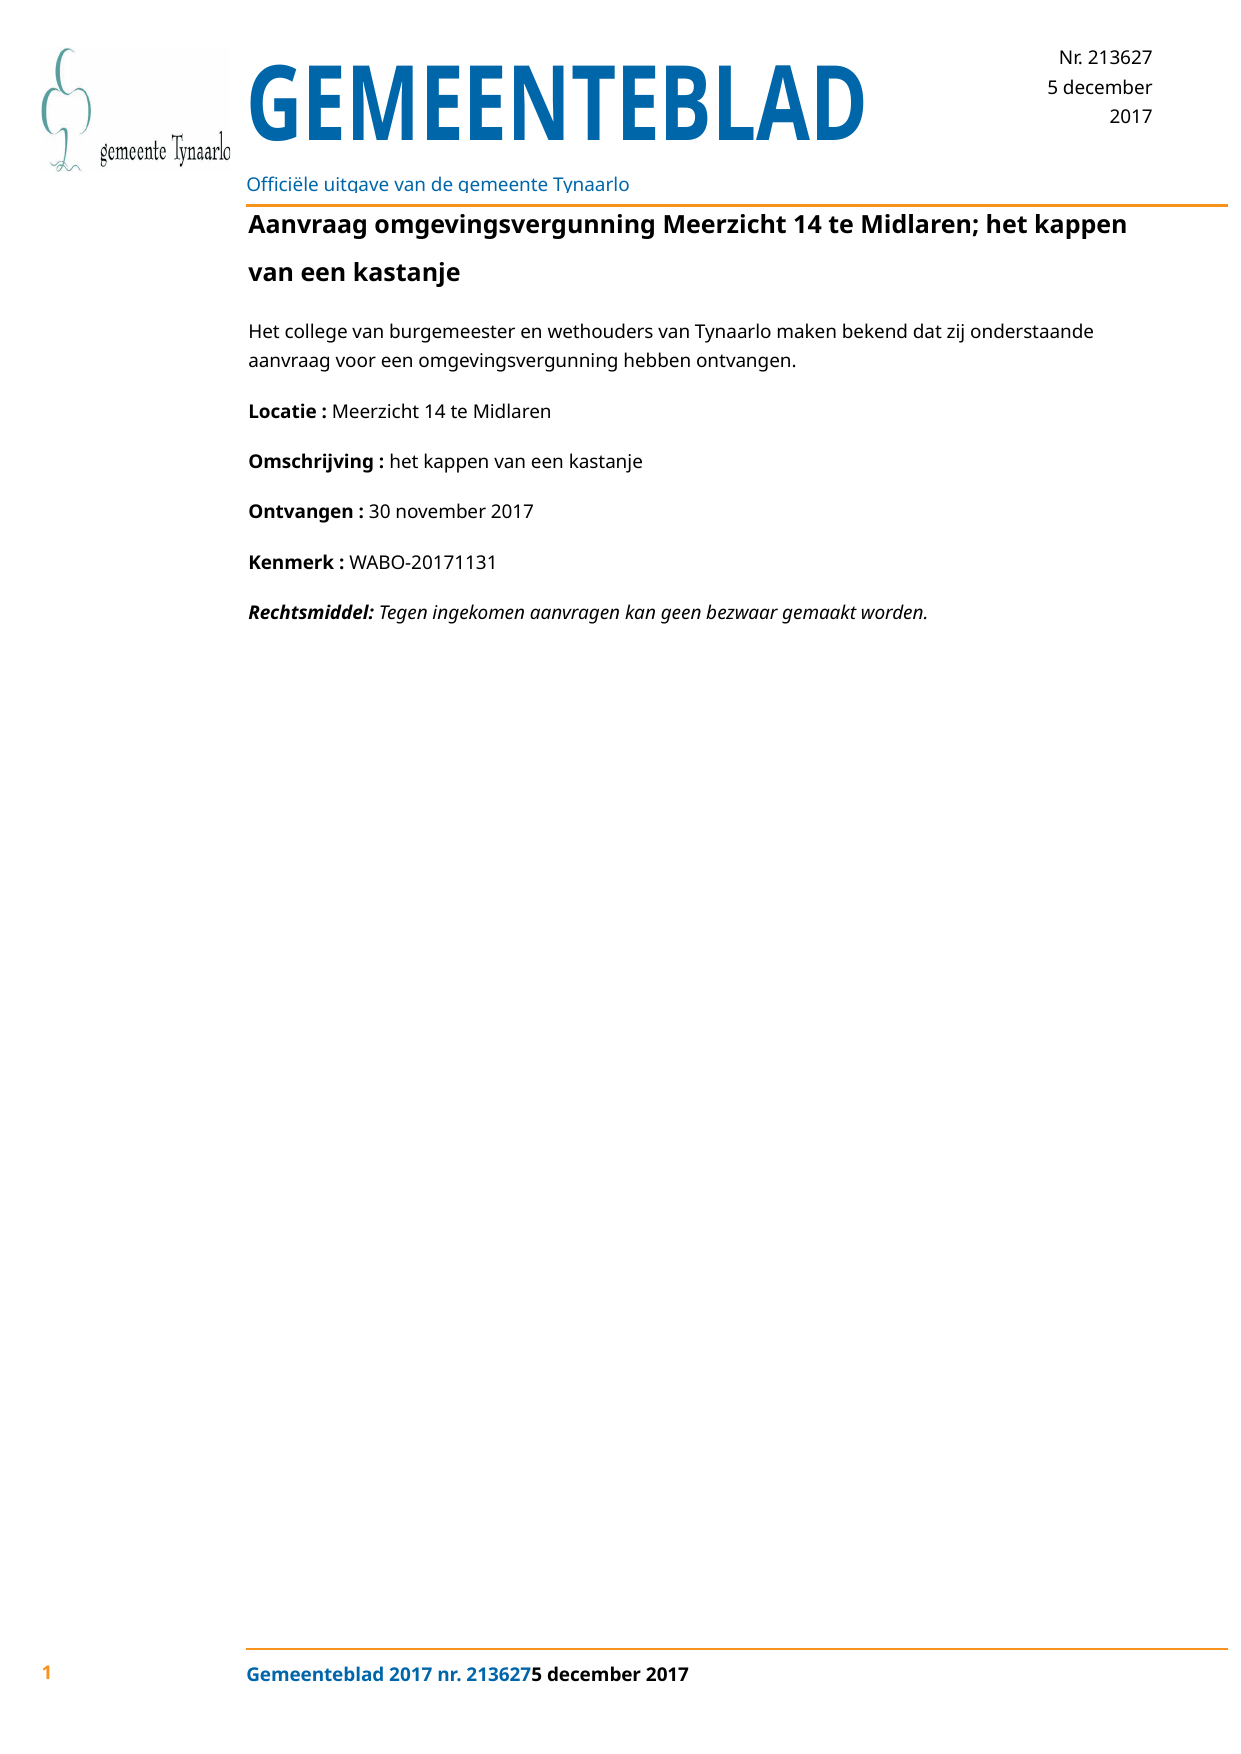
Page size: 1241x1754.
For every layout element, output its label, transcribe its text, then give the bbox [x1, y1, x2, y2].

text Omschrijving : het kappen van een kastanje [248, 448, 1152, 474]
text Ontvangen : 30 november 2017 [248, 499, 1152, 524]
picture [41, 47, 231, 172]
text Locatie : Meerzicht 14 te Midlaren [248, 398, 1152, 424]
text Aanvraag omgevingsvergunning Meerzicht 14 te Midlaren; het kappen van een kastanje [248, 207, 1152, 288]
text Het college van burgemeester en wethouders van Tynaarlo maken bekend dat zij onderstaande aanvraag voor een omgevingsvergunning hebben ontvangen. [248, 318, 1152, 373]
text Kenmerk : WABO-20171131 [248, 549, 1152, 575]
text Rechtsmiddel: Tegen ingekomen aanvragen kan geen bezwaar gemaakt worden. [248, 599, 1152, 625]
